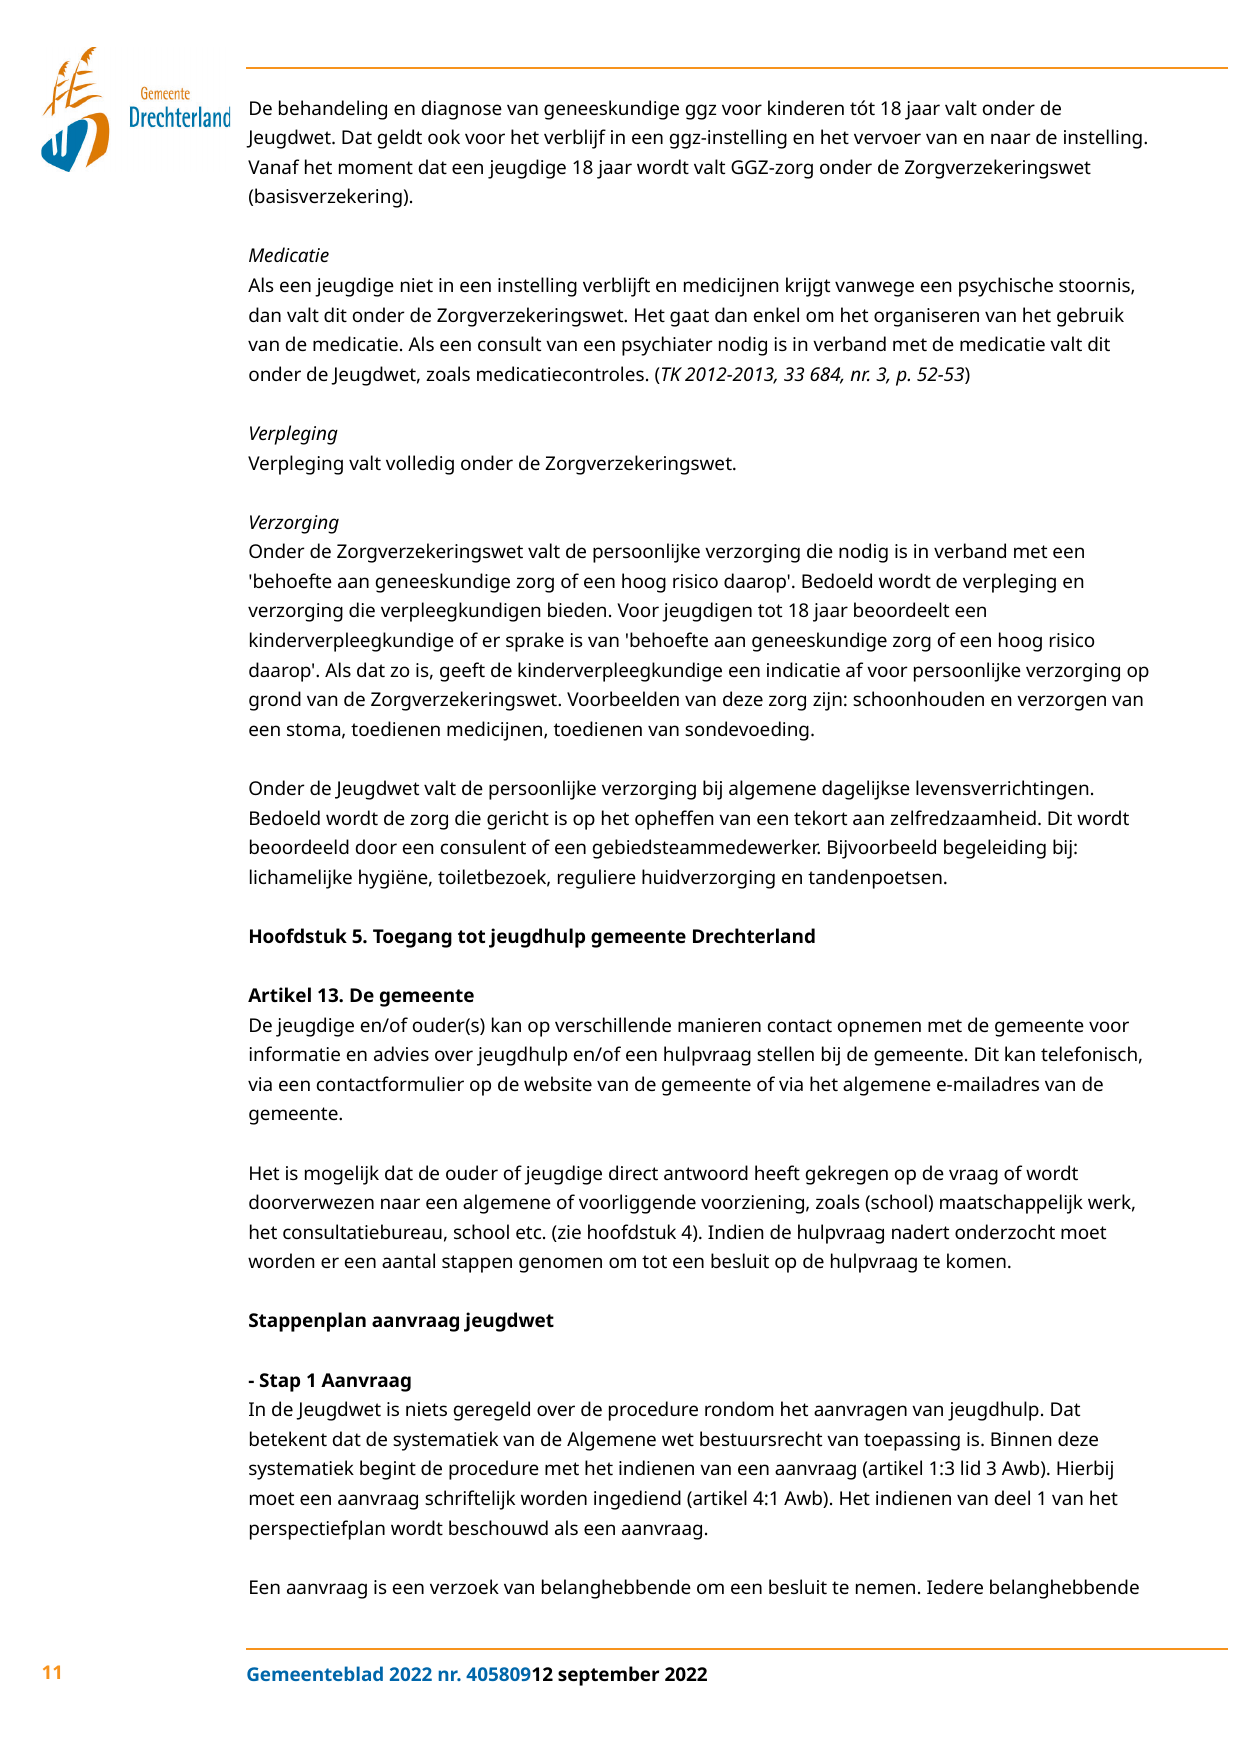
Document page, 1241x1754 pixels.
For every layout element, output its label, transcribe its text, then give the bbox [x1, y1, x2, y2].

text Verpleging valt volledig onder de Zorgverzekeringswet. [248, 450, 1152, 476]
text Verzorging [248, 509, 1152, 535]
text Als een jeugdige niet in een instelling verblijft en medicijnen krijgt vanwege een psychische stoornis, dan valt dit onder de Zorgverzekeringswet. Het gaat dan enkel om het organiseren van het gebruik van de medicatie. Als een consult van een psychiater nodig is in verband met de medicatie valt dit onder de Jeugdwet, zoals medicatiecontroles. (TK 2012-2013, 33 684, nr. 3, p. 52-53) [248, 272, 1152, 387]
text De jeugdige en/of ouder(s) kan op verschillende manieren contact opnemen met de gemeente voor informatie en advies over jeugdhulp en/of een hulpvraag stellen bij de gemeente. Dit kan telefonisch, via een contactformulier op de website van de gemeente of via het algemene e-mailadres van de gemeente. [248, 1012, 1152, 1126]
text Hoofdstuk 5. Toegang tot jeugdhulp gemeente Drechterland [248, 923, 1152, 949]
text Artikel 13. De gemeente [248, 982, 1152, 1008]
text Stappenplan aanvraag jeugdwet [248, 1308, 1152, 1333]
text In de Jeugdwet is niets geregeld over de procedure rondom het aanvragen van jeugdhulp. Dat betekent dat de systematiek van de Algemene wet bestuursrecht van toepassing is. Binnen deze systematiek begint de procedure met het indienen van een aanvraag (artikel 1:3 lid 3 Awb). Hierbij moet een aanvraag schriftelijk worden ingediend (artikel 4:1 Awb). Het indienen van deel 1 van het perspectiefplan wordt beschouwd als een aanvraag. [248, 1396, 1152, 1541]
text Het is mogelijk dat de ouder of jeugdige direct antwoord heeft gekregen op de vraag of wordt doorverwezen naar een algemene of voorliggende voorziening, zoals (school) maatschappelijk werk, het consultatiebureau, school etc. (zie hoofdstuk 4). Indien de hulpvraag nadert onderzocht moet worden er een aantal stappen genomen om tot een besluit op de hulpvraag te komen. [248, 1160, 1152, 1274]
text Vanaf het moment dat een jeugdige 18 jaar wordt valt GGZ-zorg onder de Zorgverzekeringswet (basisverzekering). [248, 154, 1152, 209]
picture [41, 47, 231, 172]
text Onder de Zorgverzekeringswet valt de persoonlijke verzorging die nodig is in verband met een 'behoefte aan geneeskundige zorg of een hoog risico daarop'. Bedoeld wordt de verpleging en verzorging die verpleegkundigen bieden. Voor jeugdigen tot 18 jaar beoordeelt een kinderverpleegkundige of er sprake is van 'behoefte aan geneeskundige zorg of een hoog risico daarop'. Als dat zo is, geeft de kinderverpleegkundige een indicatie af voor persoonlijke verzorging op grond van de Zorgverzekeringswet. Voorbeelden van deze zorg zijn: schoonhouden en verzorgen van een stoma, toedienen medicijnen, toedienen van sondevoeding. [248, 538, 1152, 742]
picture [226, 115, 231, 124]
text Onder de Jeugdwet valt de persoonlijke verzorging bij algemene dagelijkse levensverrichtingen. Bedoeld wordt de zorg die gericht is op het opheffen van een tekort aan zelfredzaamheid. Dit wordt beoordeeld door een consulent of een gebiedsteammedewerker. Bijvoorbeeld begeleiding bij: lichamelijke hygiëne, toiletbezoek, reguliere huidverzorging en tandenpoetsen. [248, 775, 1152, 890]
text De behandeling en diagnose van geneeskundige ggz voor kinderen tót 18 jaar valt onder de Jeugdwet. Dat geldt ook voor het verblijf in een ggz-instelling en het vervoer van en naar de instelling. [248, 95, 1152, 150]
picture [41, 158, 64, 172]
text - Stap 1 Aanvraag [248, 1367, 1152, 1393]
text Medicatie [248, 243, 1152, 268]
text Een aanvraag is een verzoek van belanghebbende om een besluit te nemen. Iedere belanghebbende [248, 1574, 1152, 1600]
text Verpleging [248, 420, 1152, 446]
